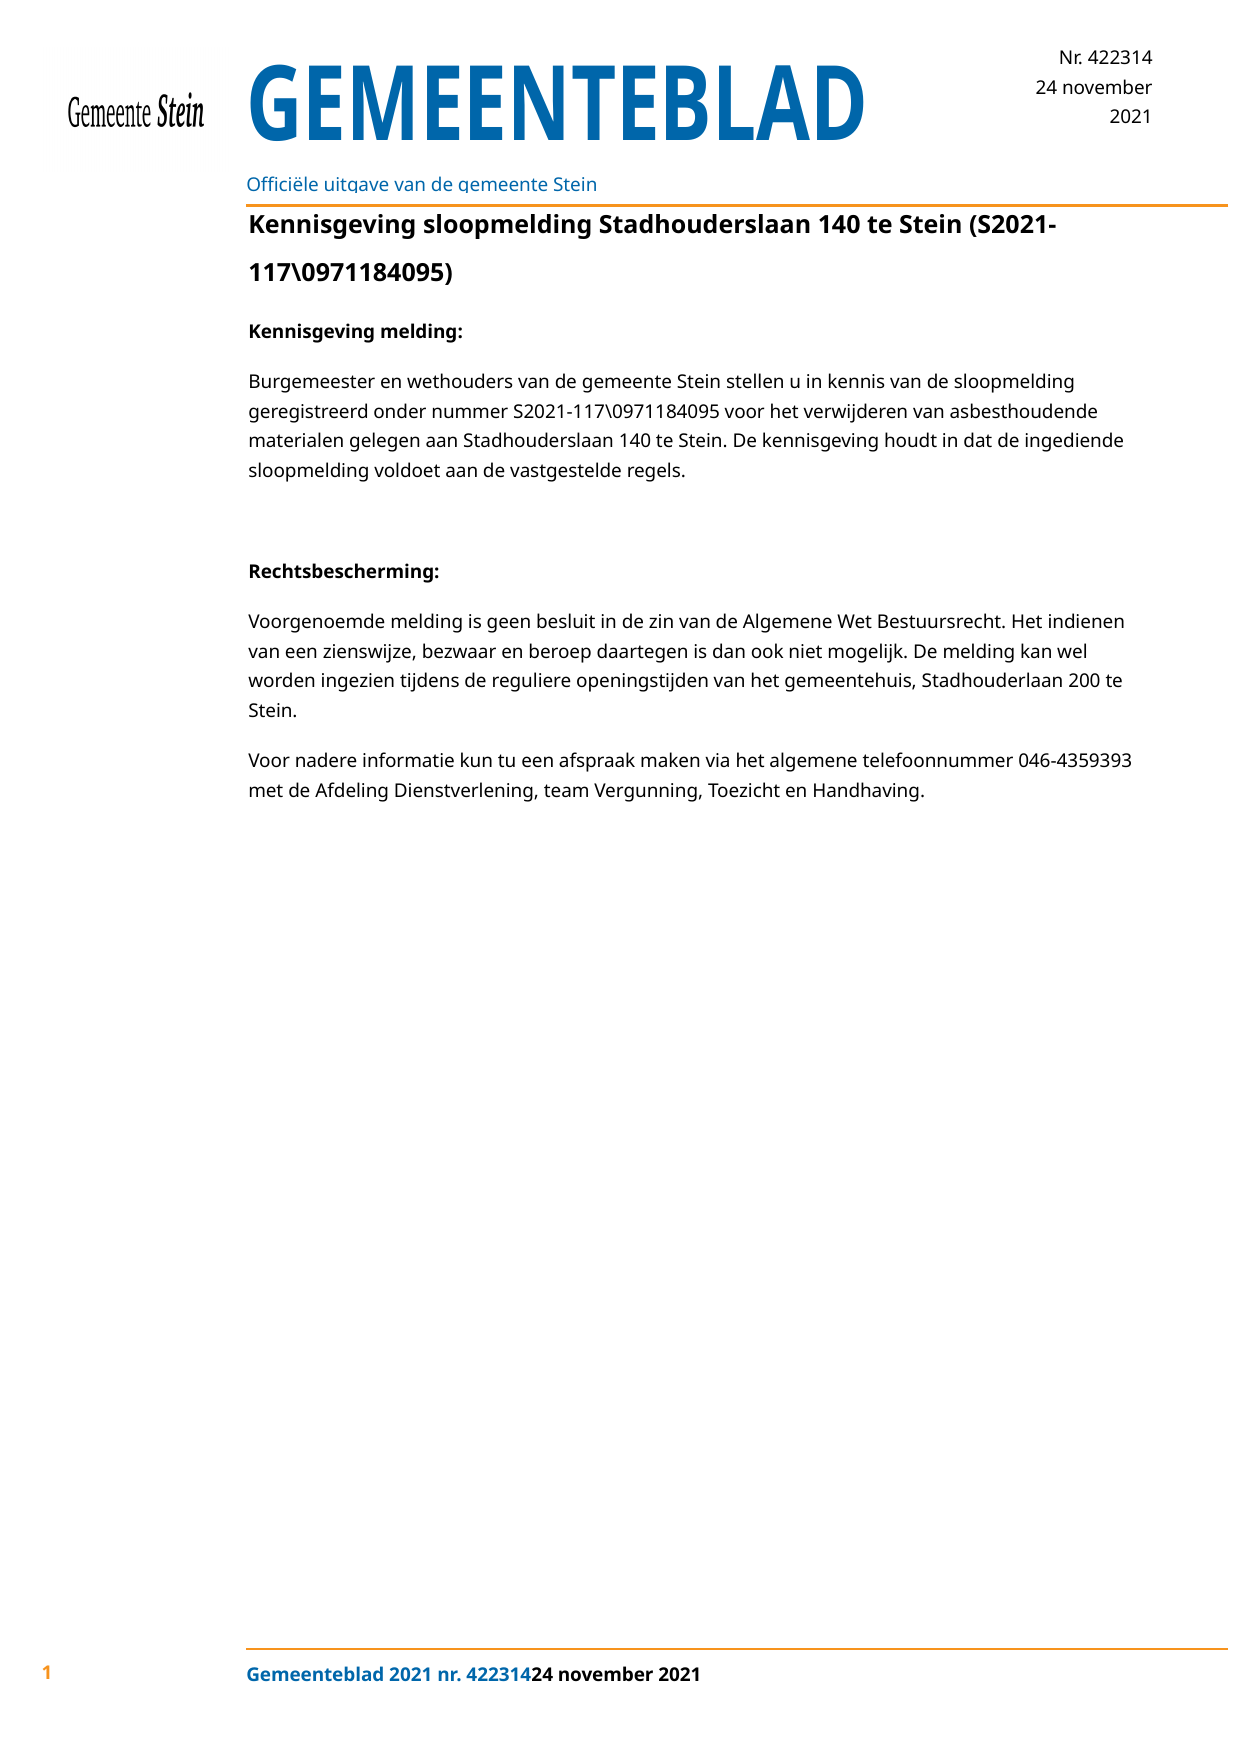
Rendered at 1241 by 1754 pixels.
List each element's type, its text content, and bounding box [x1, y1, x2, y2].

picture [41, 47, 231, 172]
text Rechtsbescherming: [248, 558, 1152, 584]
text Kennisgeving sloopmelding Stadhouderslaan 140 te Stein (S2021-117\0971184095) [248, 207, 1152, 288]
text Burgemeester en wethouders van de gemeente Stein stellen u in kennis van de sloopmelding geregistreerd onder nummer S2021-117\0971184095 voor het verwijderen van asbesthoudende materialen gelegen aan Stadhouderslaan 140 te Stein. De kennisgeving houdt in dat de ingediende sloopmelding voldoet aan de vastgestelde regels. [248, 368, 1152, 483]
text Kennisgeving melding: [248, 318, 1152, 344]
text Voor nadere informatie kun tu een afspraak maken via het algemene telefoonnummer 046-4359393 met de Afdeling Dienstverlening, team Vergunning, Toezicht en Handhaving. [248, 747, 1152, 803]
text Voorgenoemde melding is geen besluit in de zin van de Algemene Wet Bestuursrecht. Het indienen van een zienswijze, bezwaar en beroep daartegen is dan ook niet mogelijk. De melding kan wel worden ingezien tijdens de reguliere openingstijden van het gemeentehuis, Stadhouderlaan 200 te Stein. [248, 608, 1152, 723]
